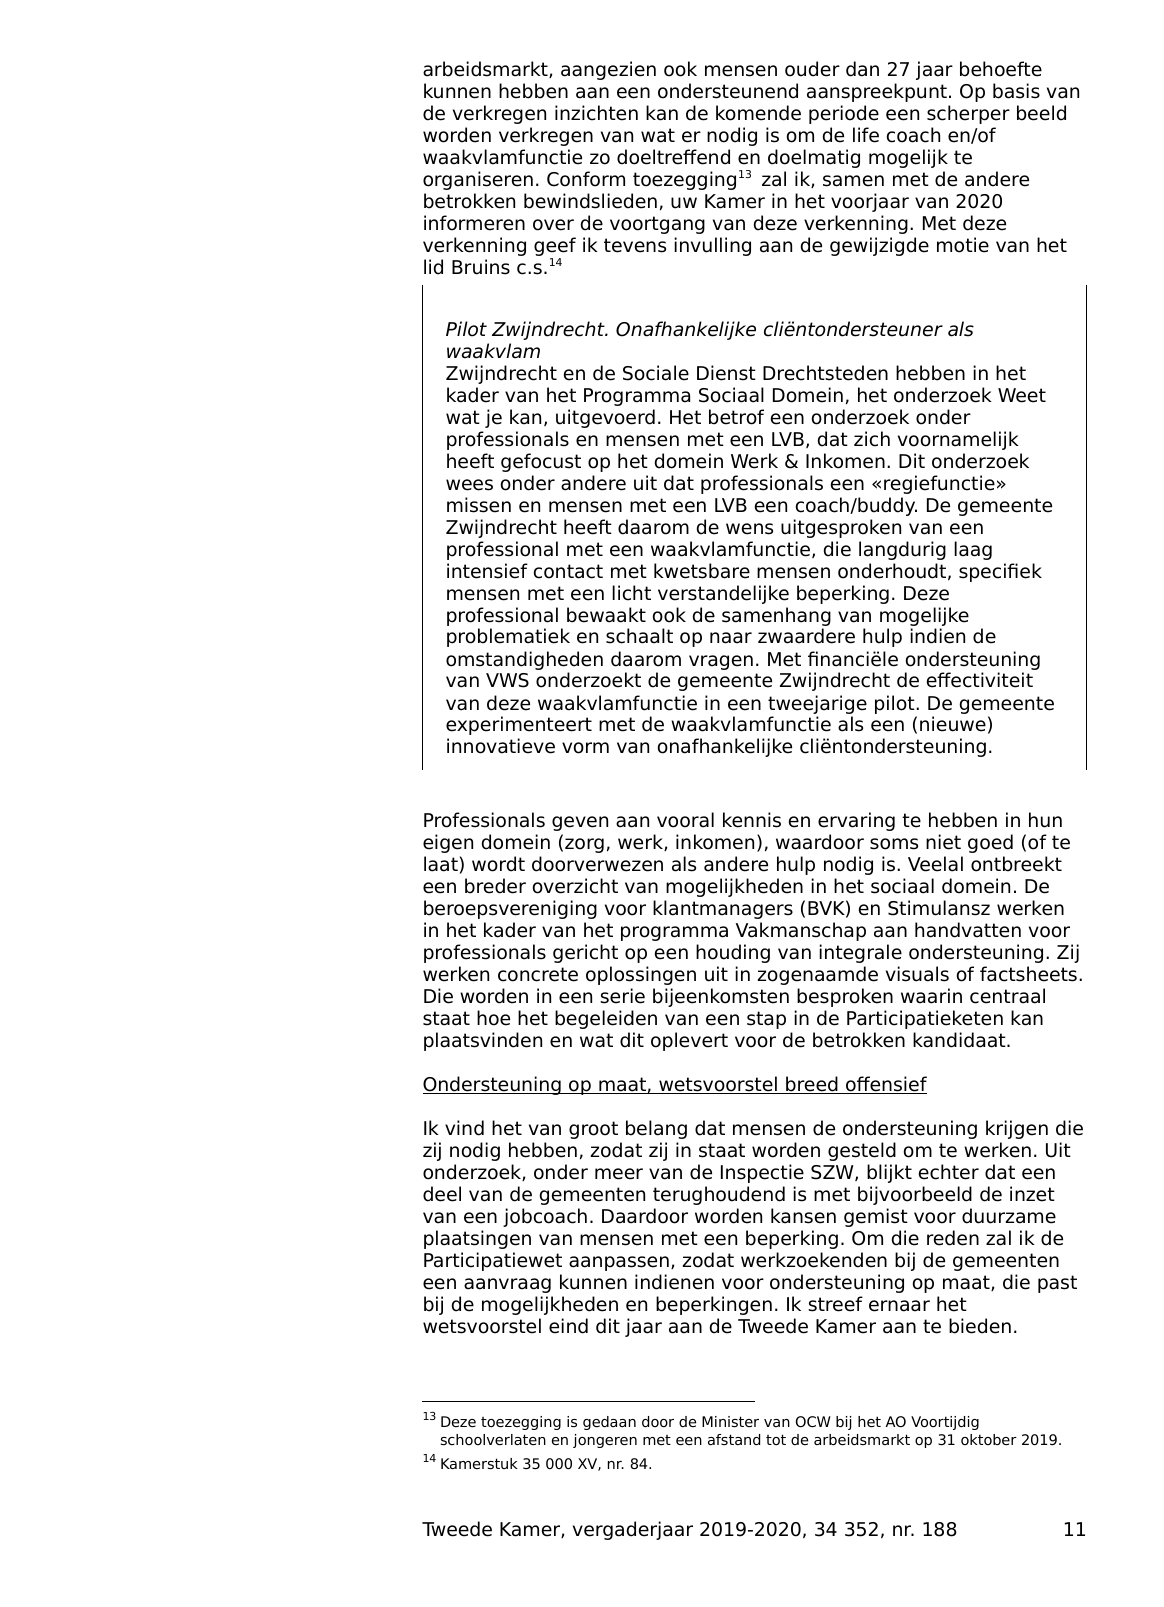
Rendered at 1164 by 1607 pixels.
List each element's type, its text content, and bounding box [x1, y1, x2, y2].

subtitle Ondersteuning op maat, wetsvoorstel breed offensief [422, 1074, 1087, 1096]
text Kamerstuk 35 000 XV, nr. 84. [422, 1452, 1087, 1474]
text Professionals geven aan vooral kennis en ervaring te hebben in hun eigen domein (zorg, werk, inkomen), waardoor soms niet goed (of te laat) wordt doorverwezen als andere hulp nodig is. Veelal ontbreekt een breder overzicht van mogelijkheden in het sociaal domein. De beroepsvereniging voor klantmanagers (BVK) en Stimulansz werken in het kader van het programma Vakmanschap aan handvatten voor professionals gericht op een houding van integrale ondersteuning. Zij werken concrete oplossingen uit in zogenaamde visuals of factsheets. Die worden in een serie bijeenkomsten besproken waarin centraal staat hoe het begeleiden van een stap in de Participatieketen kan plaatsvinden en wat dit oplevert voor de betrokken kandidaat. [422, 810, 1087, 1052]
text arbeidsmarkt, aangezien ook mensen ouder dan 27 jaar behoefte kunnen hebben aan een ondersteunend aanspreekpunt. Op basis van de verkregen inzichten kan de komende periode een scherper beeld worden verkregen van wat er nodig is om de life coach en/of waakvlamfunctie zo doeltreffend en doelmatig mogelijk te organiseren. Conform toezegging zal ik, samen met de andere betrokken bewindslieden, uw Kamer in het voorjaar van 2020 informeren over de voortgang van deze verkenning. Met deze verkenning geef ik tevens invulling aan de gewijzigde motie van het lid Bruins c.s. [422, 59, 1087, 279]
table_header Pilot Zwijndrecht. Onafhankelijke cliëntondersteuner als waakvlam Zwijndrecht en de Sociale Dienst Drechtsteden hebben in het kader van het Programma Sociaal Domein, het onderzoek Weet wat je kan, uitgevoerd. Het betrof een onderzoek onder professionals en mensen met een LVB, dat zich voornamelijk heeft gefocust op het domein Werk & Inkomen. Dit onderzoek wees onder andere uit dat professionals een «regiefunctie» missen en mensen met een LVB een coach/buddy. De gemeente Zwijndrecht heeft daarom de wens uitgesproken van een professional met een waakvlamfunctie, die langdurig laag intensief contact met kwetsbare mensen onderhoudt, specifiek mensen met een licht verstandelijke beperking. Deze professional bewaakt ook de samenhang van mogelijke problematiek en schaalt op naar zwaardere hulp indien de omstandigheden daarom vragen. Met financiële ondersteuning van VWS onderzoekt de gemeente Zwijndrecht de effectiviteit van deze waakvlamfunctie in een tweejarige pilot. De gemeente experimenteert met de waakvlamfunctie als een (nieuwe) innovatieve vorm van onafhankelijke cliëntondersteuning. [423, 285, 1086, 770]
text Deze toezegging is gedaan door de Minister van OCW bij het AO Voortijdig schoolverlaten en jongeren met een afstand tot de arbeidsmarkt op 31 oktober 2019. [422, 1410, 1087, 1449]
text Ik vind het van groot belang dat mensen de ondersteuning krijgen die zij nodig hebben, zodat zij in staat worden gesteld om te werken. Uit onderzoek, onder meer van de Inspectie SZW, blijkt echter dat een deel van de gemeenten terughoudend is met bijvoorbeeld de inzet van een jobcoach. Daardoor worden kansen gemist voor duurzame plaatsingen van mensen met een beperking. Om die reden zal ik de Participatiewet aanpassen, zodat werkzoekenden bij de gemeenten een aanvraag kunnen indienen voor ondersteuning op maat, die past bij de mogelijkheden en beperkingen. Ik streef ernaar het wetsvoorstel eind dit jaar aan de Tweede Kamer aan te bieden. [422, 1118, 1087, 1338]
